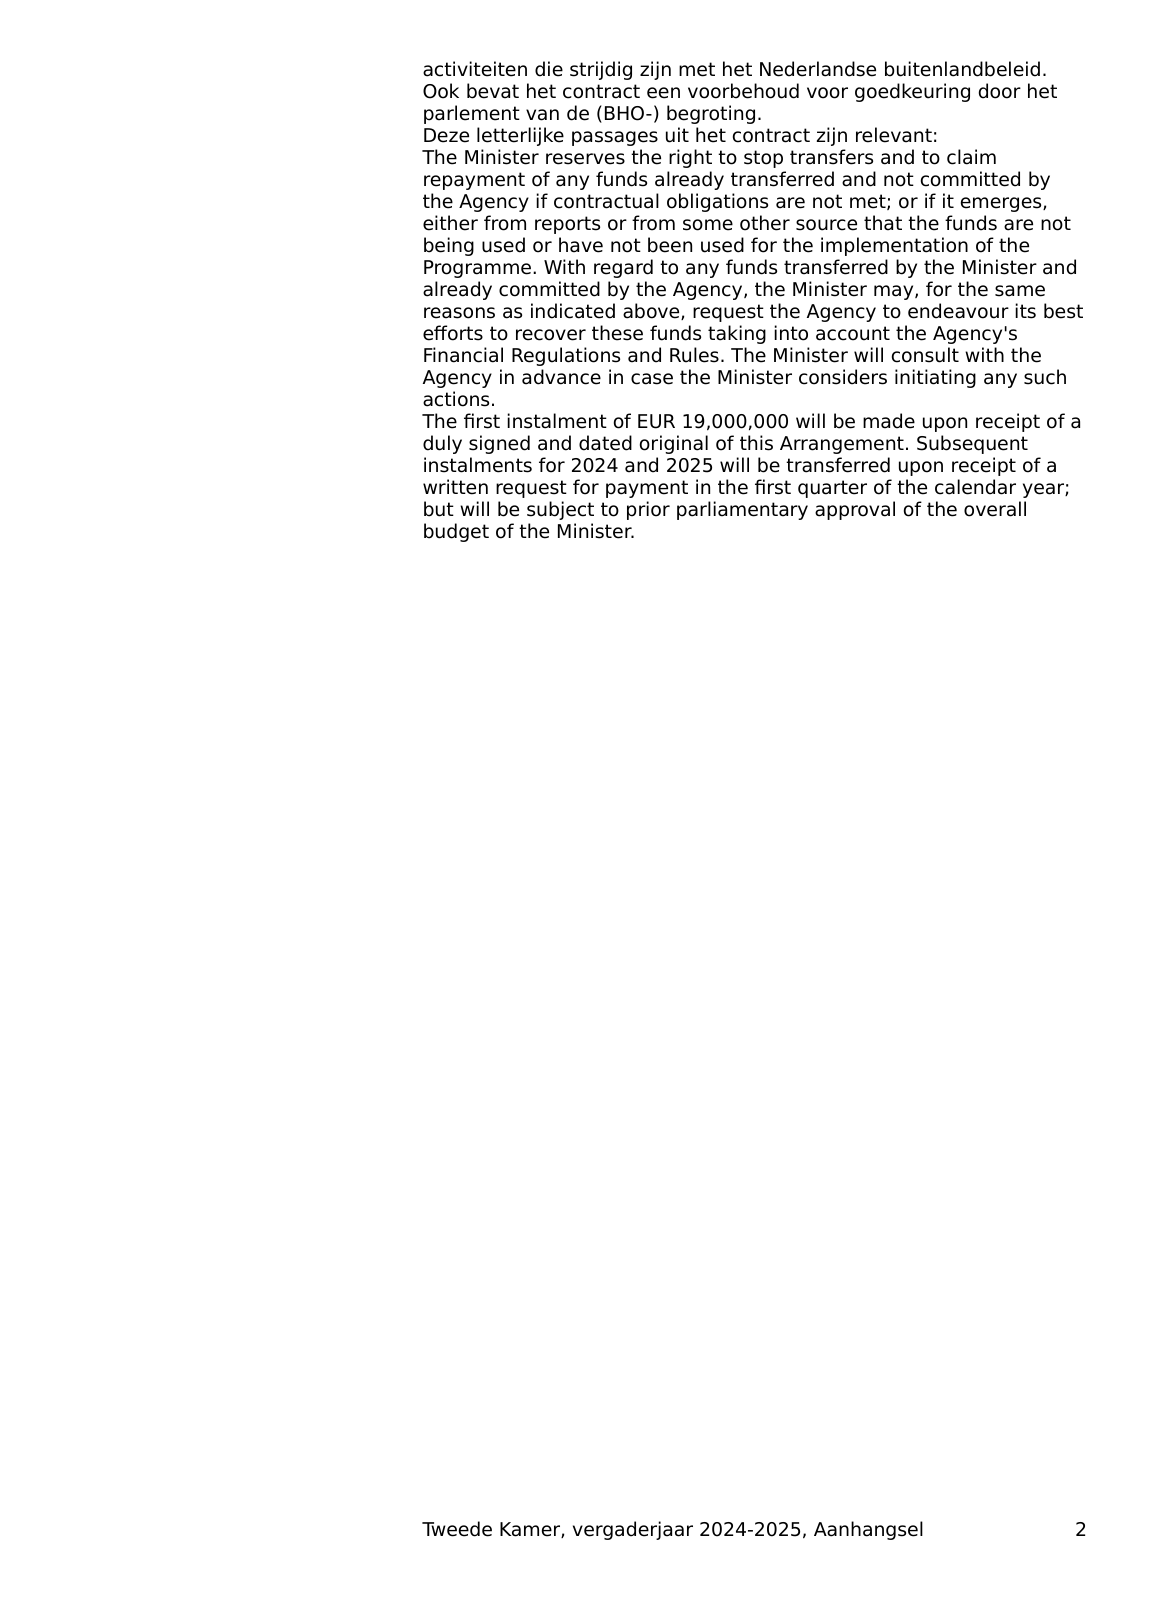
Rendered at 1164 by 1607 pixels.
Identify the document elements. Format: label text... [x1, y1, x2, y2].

text activiteiten die strijdig zijn met het Nederlandse buitenlandbeleid. Ook bevat het contract een voorbehoud voor goedkeuring door het parlement van de (BHO-) begroting. [422, 59, 1087, 125]
text Deze letterlijke passages uit het contract zijn relevant: [422, 125, 1087, 147]
text The first instalment of EUR 19,000,000 will be made upon receipt of a duly signed and dated original of this Arrangement. Subsequent instalments for 2024 and 2025 will be transferred upon receipt of a written request for payment in the first quarter of the calendar year; but will be subject to prior parliamentary approval of the overall budget of the Minister. [422, 411, 1087, 543]
text The Minister reserves the right to stop transfers and to claim repayment of any funds already transferred and not committed by the Agency if contractual obligations are not met; or if it emerges, either from reports or from some other source that the funds are not being used or have not been used for the implementation of the Programme. With regard to any funds transferred by the Minister and already committed by the Agency, the Minister may, for the same reasons as indicated above, request the Agency to endeavour its best efforts to recover these funds taking into account the Agency's Financial Regulations and Rules. The Minister will consult with the Agency in advance in case the Minister considers initiating any such actions. [422, 147, 1087, 411]
